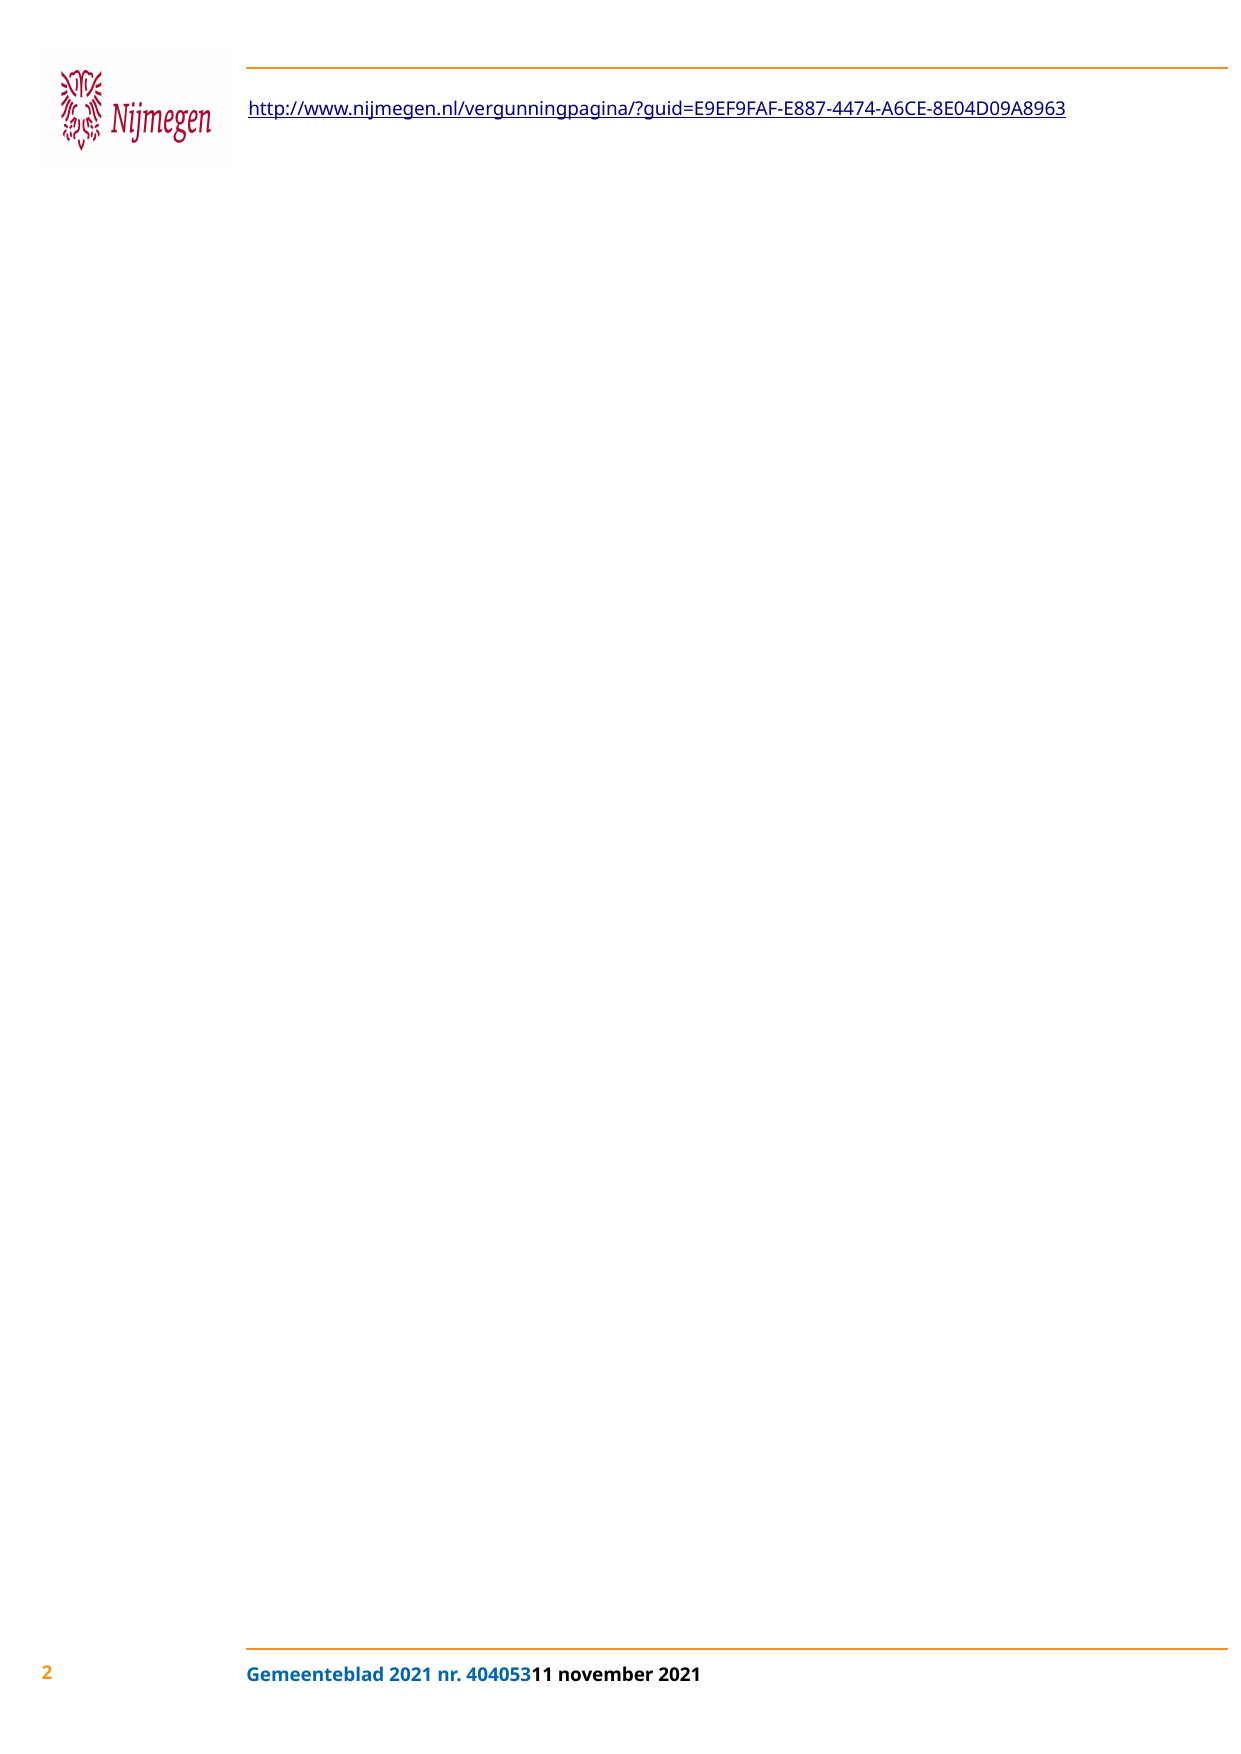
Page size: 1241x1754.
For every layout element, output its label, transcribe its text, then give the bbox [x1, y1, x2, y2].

picture [41, 47, 231, 172]
text http://www.nijmegen.nl/vergunningpagina/?guid=E9EF9FAF-E887-4474-A6CE-8E04D09A8963 [248, 95, 1152, 121]
